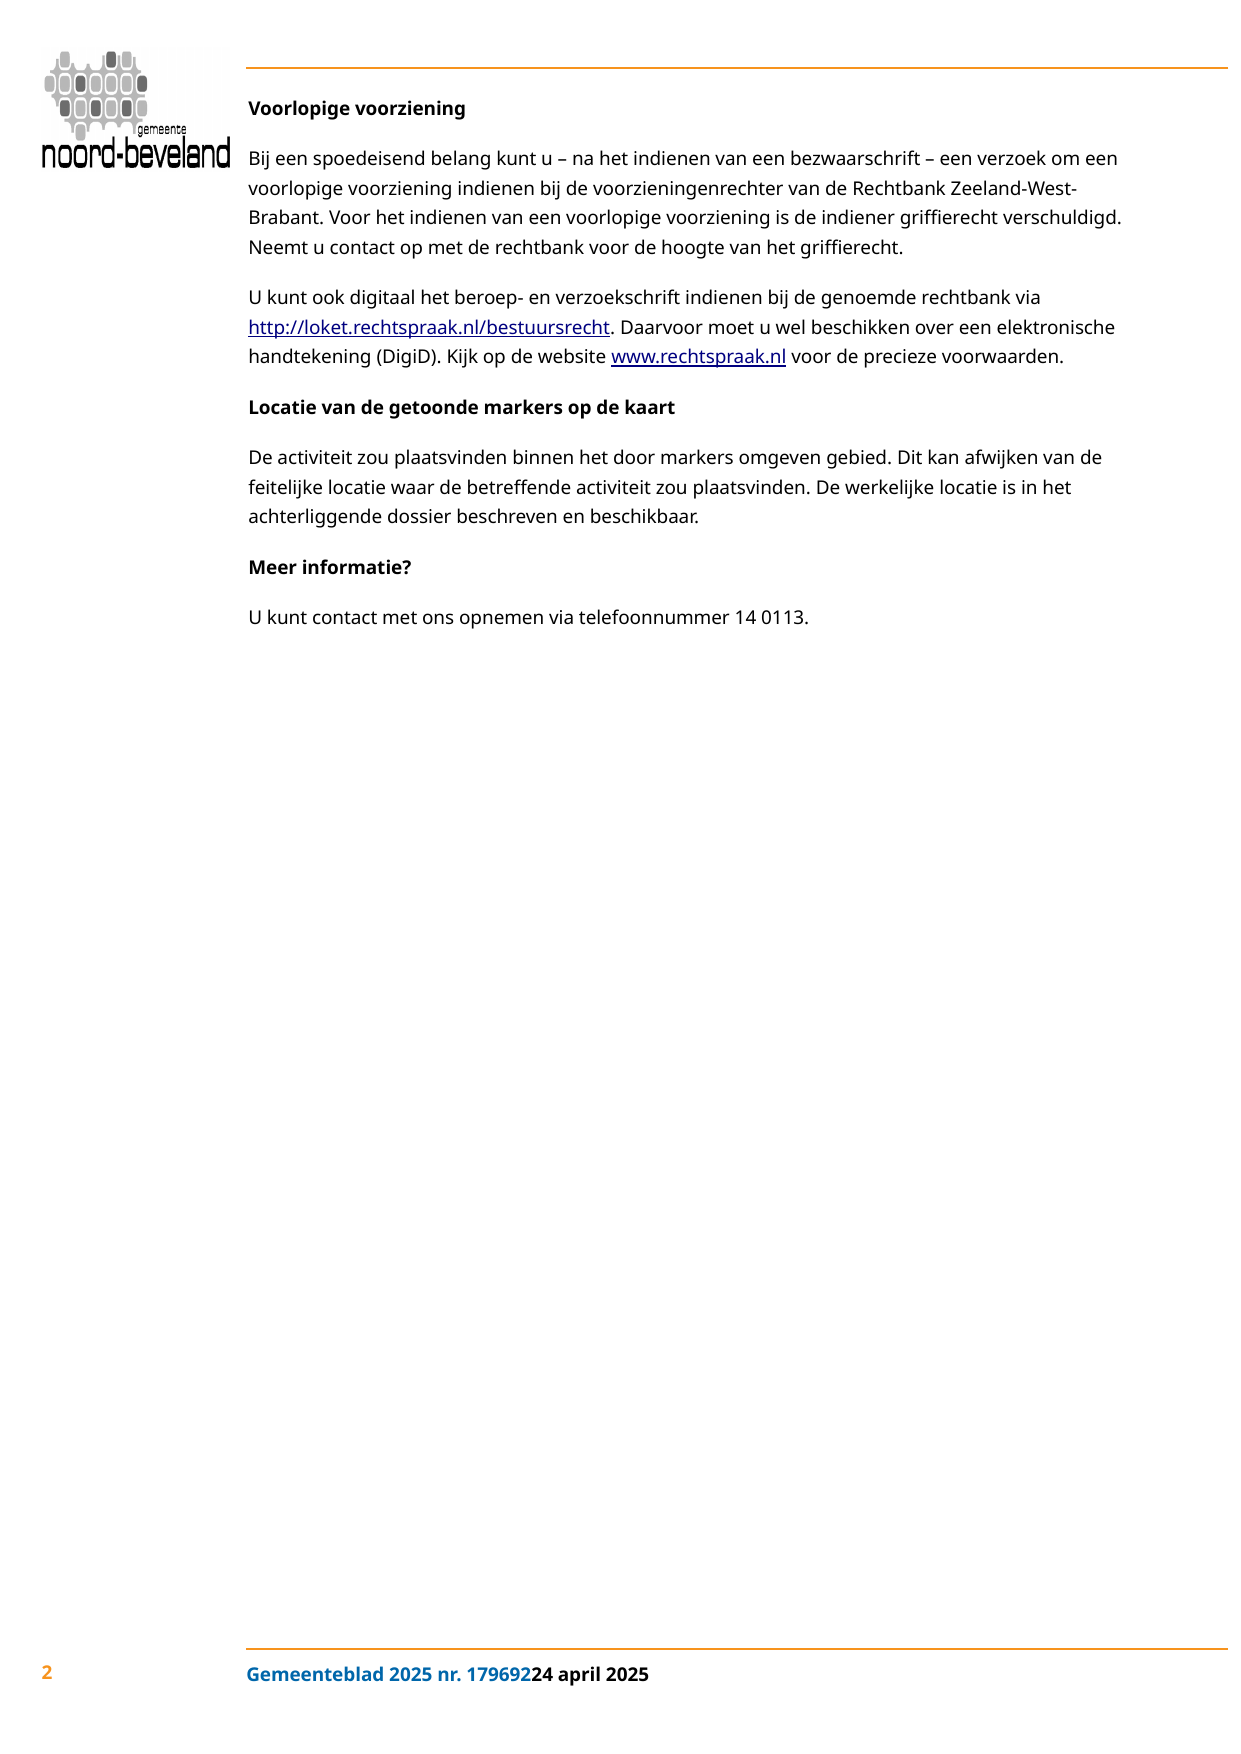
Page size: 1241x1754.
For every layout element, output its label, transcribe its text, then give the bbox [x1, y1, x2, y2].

text U kunt contact met ons opnemen via telefoonnummer 14 0113. [248, 604, 1152, 630]
text U kunt ook digitaal het beroep- en verzoekschrift indienen bij de genoemde rechtbank via http://loket.rechtspraak.nl/bestuursrecht. Daarvoor moet u wel beschikken over een elektronische handtekening (DigiD). Kijk op de website www.rechtspraak.nl voor de precieze voorwaarden. [248, 284, 1152, 369]
text Meer informatie? [248, 554, 1152, 580]
text Voorlopige voorziening [248, 95, 1152, 121]
text Locatie van de getoonde markers op de kaart [248, 394, 1152, 420]
text Bij een spoedeisend belang kunt u – na het indienen van een bezwaarschrift – een verzoek om een voorlopige voorziening indienen bij de voorzieningenrechter van de Rechtbank Zeeland-West-Brabant. Voor het indienen van een voorlopige voorziening is de indiener griffierecht verschuldigd. Neemt u contact op met de rechtbank voor de hoogte van het griffierecht. [248, 145, 1152, 260]
picture [41, 47, 231, 172]
text De activiteit zou plaatsvinden binnen het door markers omgeven gebied. Dit kan afwijken van de feitelijke locatie waar de betreffende activiteit zou plaatsvinden. De werkelijke locatie is in het achterliggende dossier beschreven en beschikbaar. [248, 444, 1152, 529]
